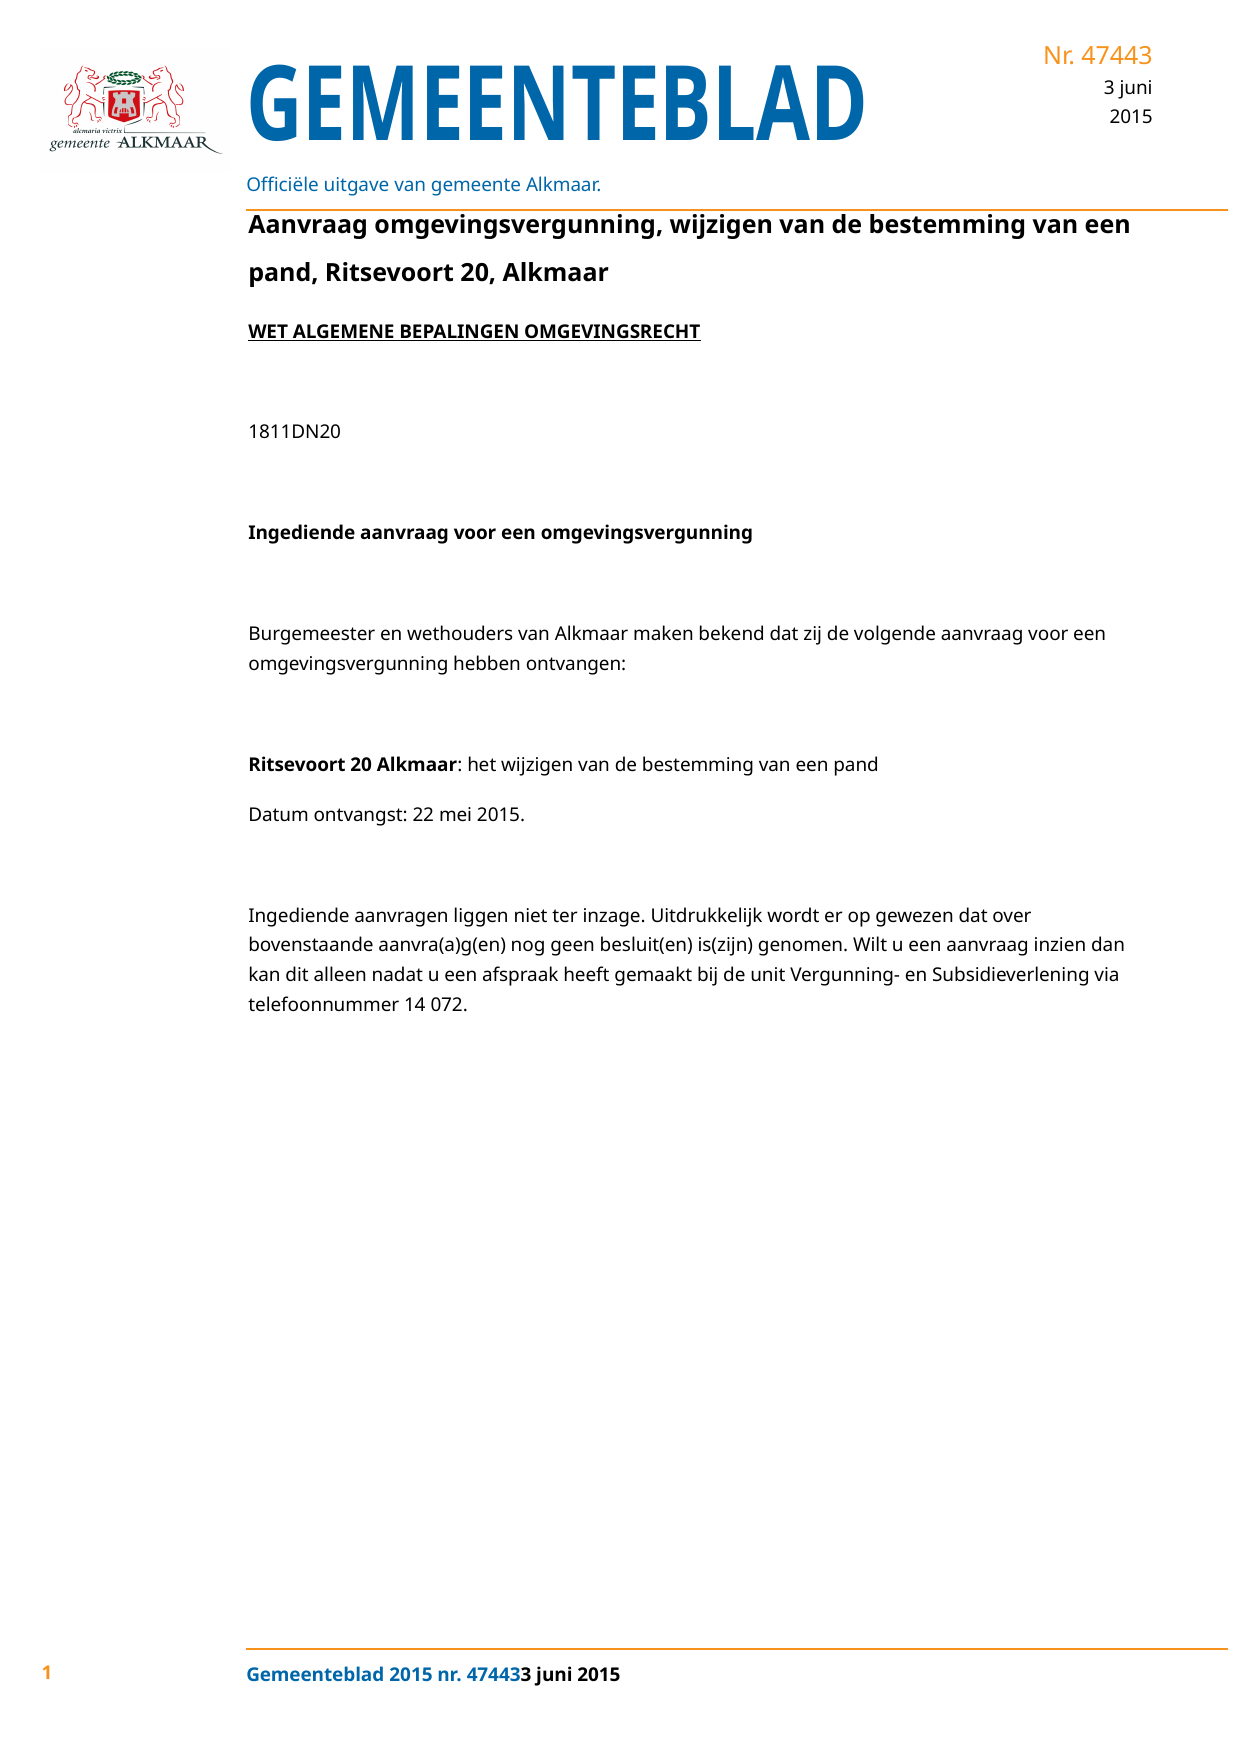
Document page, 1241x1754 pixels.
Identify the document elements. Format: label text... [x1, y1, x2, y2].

text Datum ontvangst: 22 mei 2015. [248, 801, 1152, 827]
text Burgemeester en wethouders van Alkmaar maken bekend dat zij de volgende aanvraag voor een omgevingsvergunning hebben ontvangen: [248, 620, 1152, 676]
text 1811DN20 [248, 419, 1152, 444]
text Aanvraag omgevingsvergunning, wijzigen van de bestemming van een pand, Ritsevoort 20, Alkmaar [248, 211, 1152, 288]
picture [41, 47, 231, 172]
text WET ALGEMENE BEPALINGEN OMGEVINGSRECHT [248, 318, 1152, 344]
text Ingediende aanvraag voor een omgevingsvergunning [248, 519, 1152, 545]
text Ritsevoort 20 Alkmaar: het wijzigen van de bestemming van een pand [248, 751, 1152, 777]
text Ingediende aanvragen liggen niet ter inzage. Uitdrukkelijk wordt er op gewezen dat over bovenstaande aanvra(a)g(en) nog geen besluit(en) is(zijn) genomen. Wilt u een aanvraag inzien dan kan dit alleen nadat u een afspraak heeft gemaakt bij de unit Vergunning- en Subsidieverlening via telefoonnummer 14 072. [248, 902, 1152, 1017]
